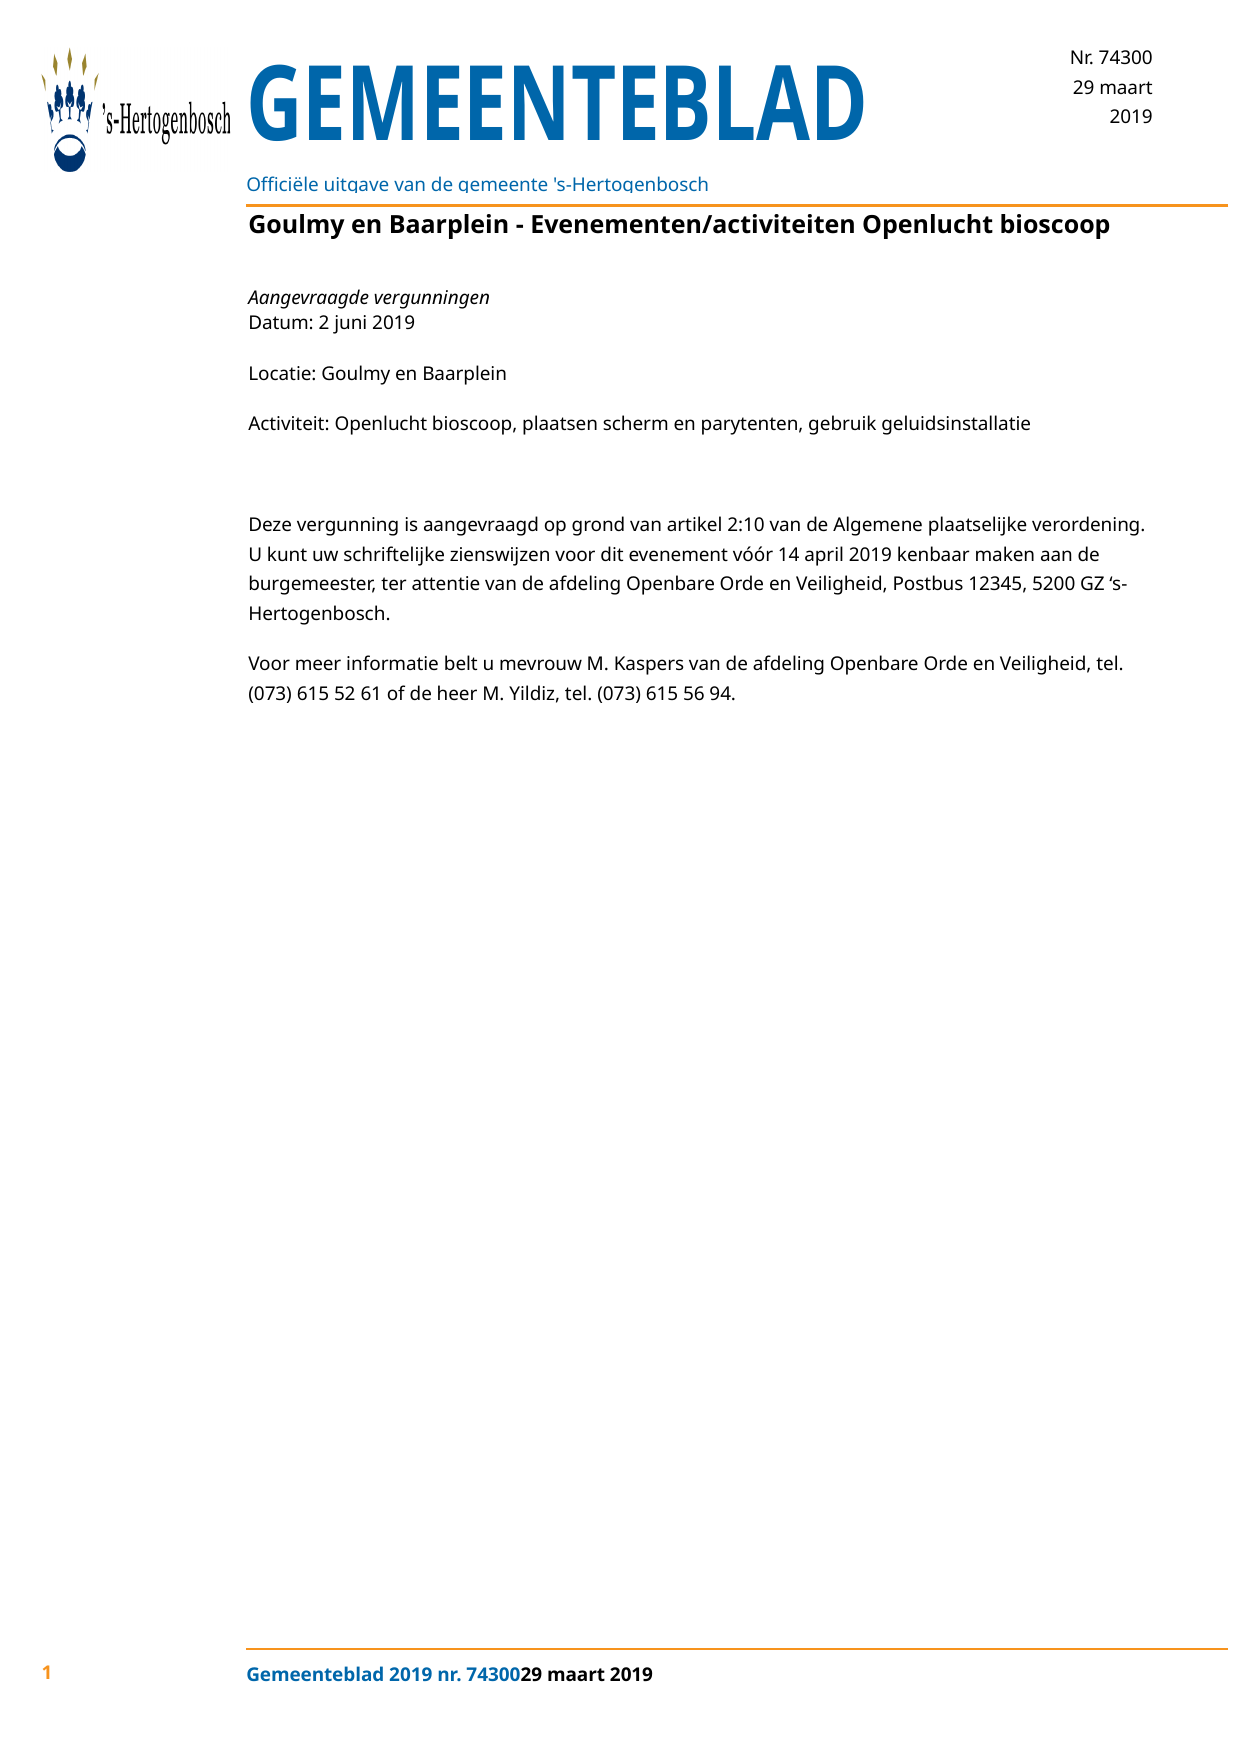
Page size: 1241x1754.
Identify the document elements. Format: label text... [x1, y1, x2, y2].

text Goulmy en Baarplein - Evenementen/activiteiten Openlucht bioscoop [248, 207, 1152, 241]
text Voor meer informatie belt u mevrouw M. Kaspers van de afdeling Openbare Orde en Veiligheid, tel. (073) 615 52 61 of de heer M. Yildiz, tel. (073) 615 56 94. [248, 650, 1152, 706]
text Aangevraagde vergunningen [248, 284, 1152, 309]
text Locatie: Goulmy en Baarplein [248, 360, 1152, 386]
text Datum: 2 juni 2019 [248, 309, 1152, 335]
text Activiteit: Openlucht bioscoop, plaatsen scherm en parytenten, gebruik geluidsinstallatie [248, 410, 1152, 436]
picture [41, 47, 231, 172]
text Deze vergunning is aangevraagd op grond van artikel 2:10 van de Algemene plaatselijke verordening. U kunt uw schriftelijke zienswijzen voor dit evenement vóór 14 april 2019 kenbaar maken aan de burgemeester, ter attentie van de afdeling Openbare Orde en Veiligheid, Postbus 12345, 5200 GZ ‘s-Hertogenbosch. [248, 511, 1152, 626]
